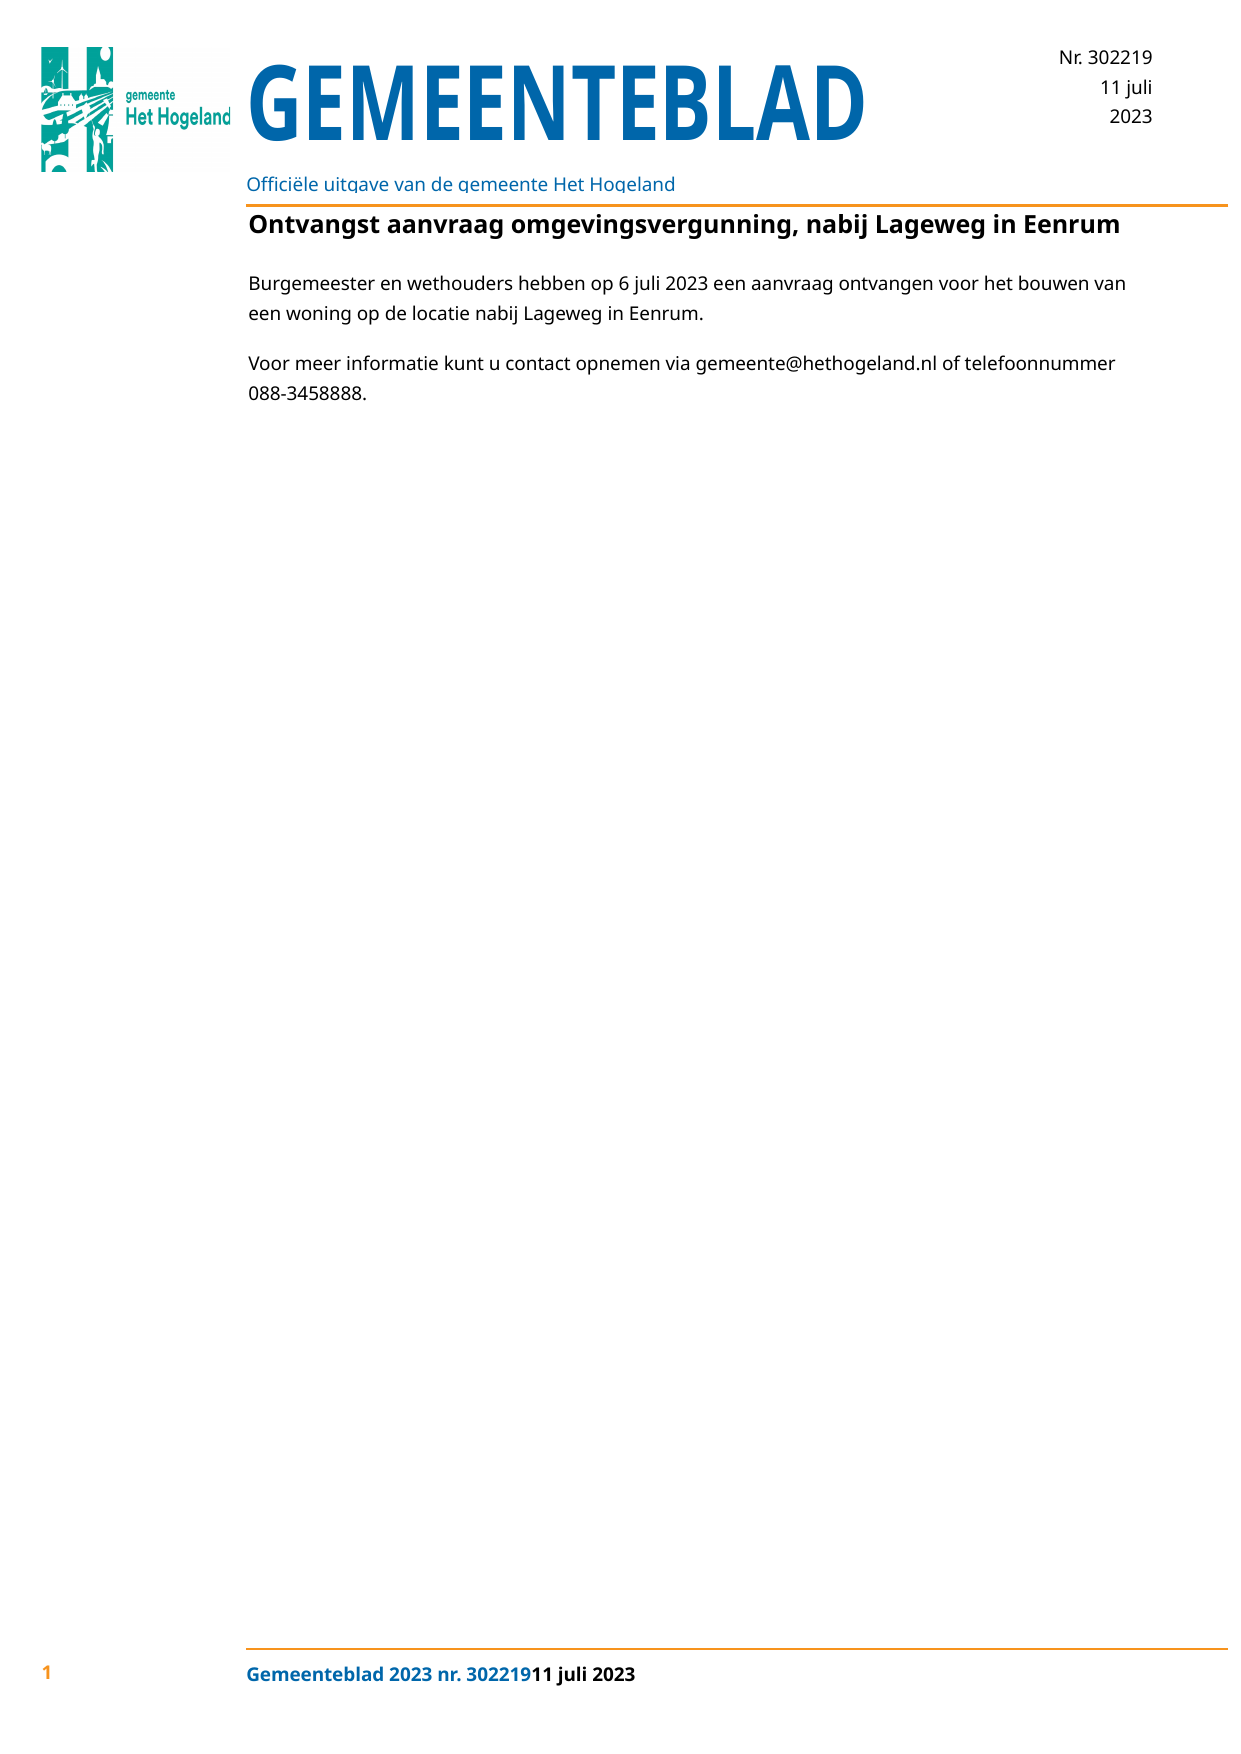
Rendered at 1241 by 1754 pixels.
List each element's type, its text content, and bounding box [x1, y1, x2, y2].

text Burgemeester en wethouders hebben op 6 juli 2023 een aanvraag ontvangen voor het bouwen van een woning op de locatie nabij Lageweg in Eenrum. [248, 270, 1152, 326]
text Voor meer informatie kunt u contact opnemen via gemeente@hethogeland.nl of telefoonnummer 088-3458888. [248, 350, 1152, 406]
text Ontvangst aanvraag omgevingsvergunning, nabij Lageweg in Eenrum [248, 207, 1152, 241]
picture [41, 47, 231, 172]
